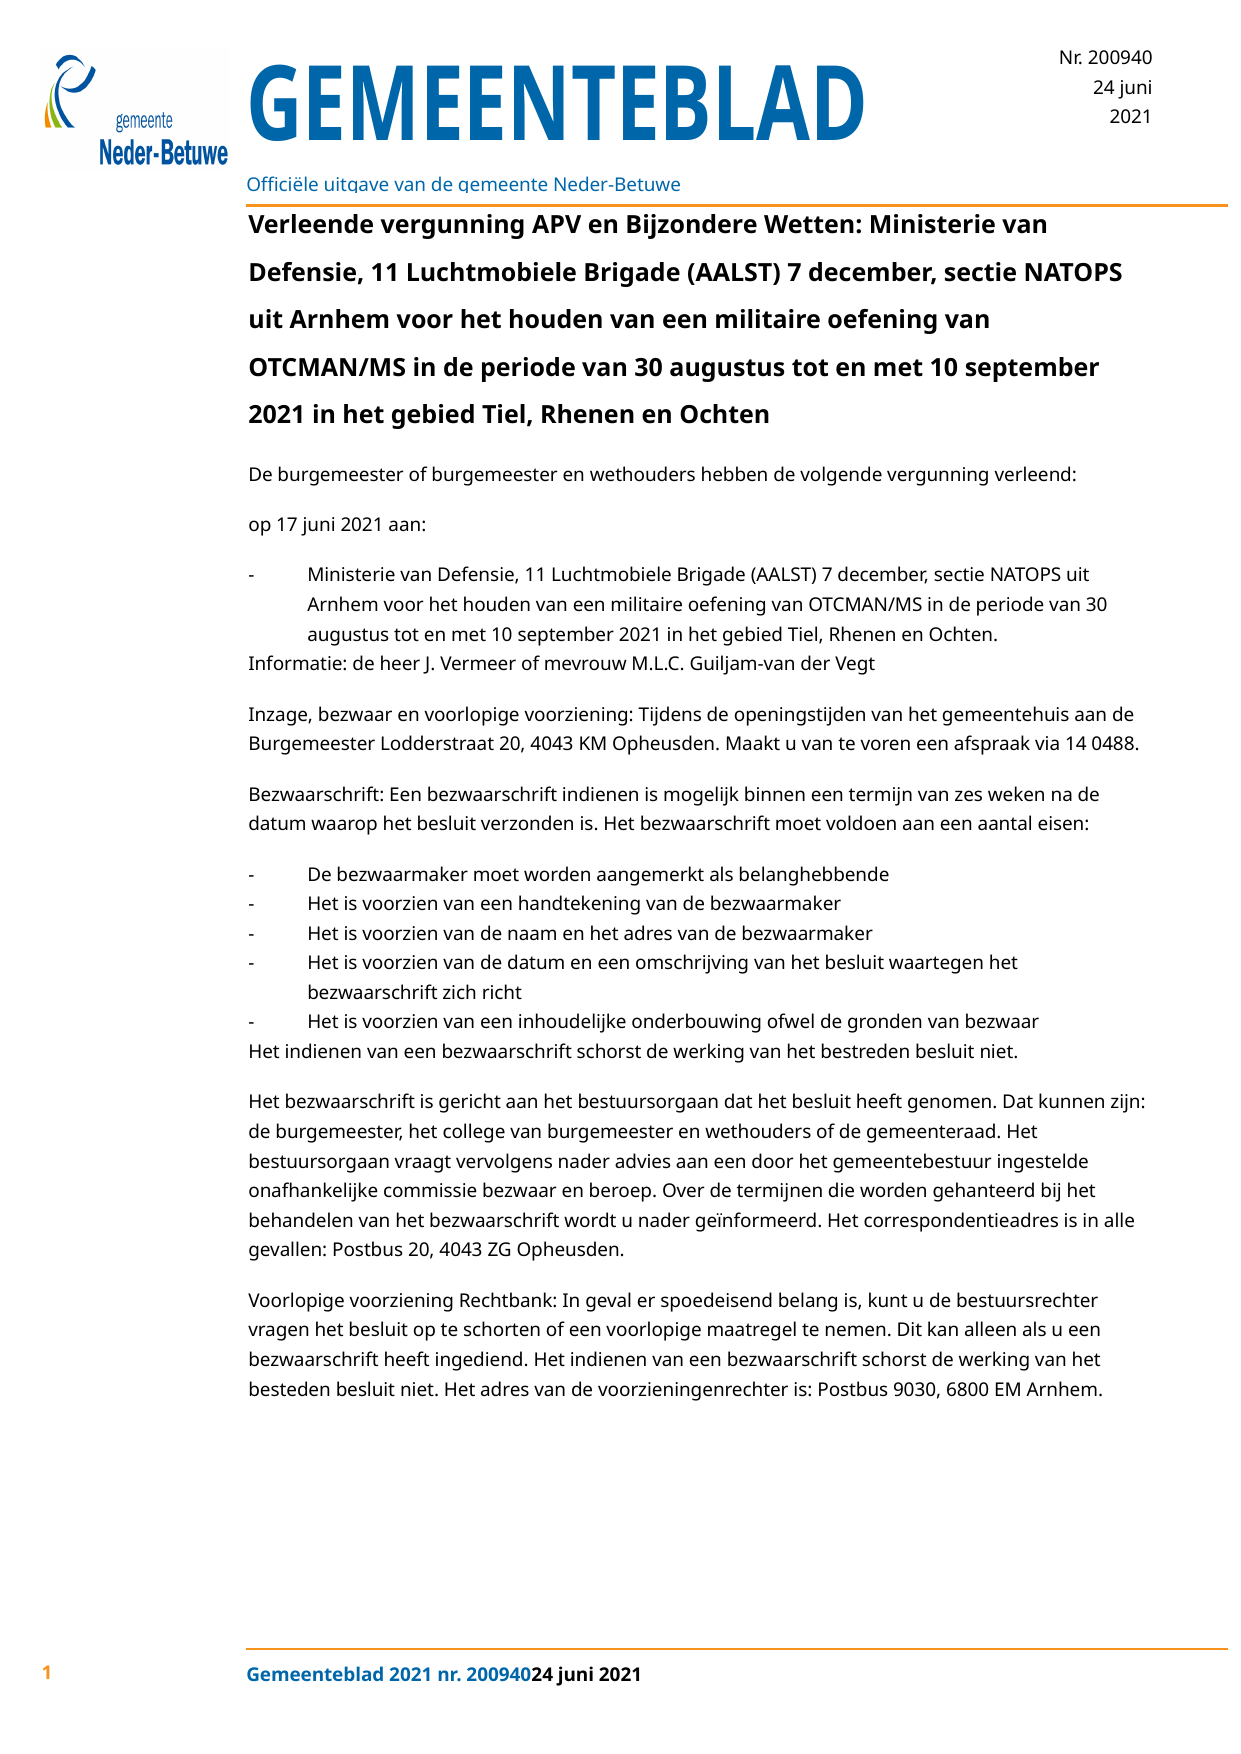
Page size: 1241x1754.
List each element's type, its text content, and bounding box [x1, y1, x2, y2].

picture [41, 47, 231, 172]
text op 17 juni 2021 aan: [248, 511, 1152, 537]
list Het is voorzien van een inhoudelijke onderbouwing ofwel de gronden van bezwaar [248, 1009, 1152, 1034]
list Het is voorzien van de naam en het adres van de bezwaarmaker [248, 920, 1152, 946]
list De bezwaarmaker moet worden aangemerkt als belanghebbende [248, 861, 1152, 886]
text De burgemeester of burgemeester en wethouders hebben de volgende vergunning verleend: [248, 461, 1152, 486]
text Het indienen van een bezwaarschrift schorst de werking van het bestreden besluit niet. [248, 1038, 1152, 1064]
text Bezwaarschrift: Een bezwaarschrift indienen is mogelijk binnen een termijn van zes weken na de datum waarop het besluit verzonden is. Het bezwaarschrift moet voldoen aan een aantal eisen: [248, 781, 1152, 836]
text Informatie: de heer J. Vermeer of mevrouw M.L.C. Guiljam-van der Vegt [248, 650, 1152, 676]
text Voorlopige voorziening Rechtbank: In geval er spoedeisend belang is, kunt u de bestuursrechter vragen het besluit op te schorten of een voorlopige maatregel te nemen. Dit kan alleen als u een bezwaarschrift heeft ingediend. Het indienen van een bezwaarschrift schorst de werking van het besteden besluit niet. Het adres van de voorzieningenrechter is: Postbus 9030, 6800 EM Arnhem. [248, 1287, 1152, 1401]
list Het is voorzien van een handtekening van de bezwaarmaker [248, 890, 1152, 916]
text Inzage, bezwaar en voorlopige voorziening: Tijdens de openingstijden van het gemeentehuis aan de Burgemeester Lodderstraat 20, 4043 KM Opheusden. Maakt u van te voren een afspraak via 14 0488. [248, 701, 1152, 756]
list Het is voorzien van de datum en een omschrijving van het besluit waartegen het bezwaarschrift zich richt [248, 949, 1152, 1005]
list Ministerie van Defensie, 11 Luchtmobiele Brigade (AALST) 7 december, sectie NATOPS uit Arnhem voor het houden van een militaire oefening van OTCMAN/MS in de periode van 30 augustus tot en met 10 september 2021 in het gebied Tiel, Rhenen en Ochten. [248, 562, 1152, 646]
text Het bezwaarschrift is gericht aan het bestuursorgaan dat het besluit heeft genomen. Dat kunnen zijn: de burgemeester, het college van burgemeester en wethouders of de gemeenteraad. Het bestuursorgaan vraagt vervolgens nader advies aan een door het gemeentebestuur ingestelde onafhankelijke commissie bezwaar en beroep. Over de termijnen die worden gehanteerd bij het behandelen van het bezwaarschrift wordt u nader geïnformeerd. Het correspondentieadres is in alle gevallen: Postbus 20, 4043 ZG Opheusden. [248, 1089, 1152, 1262]
text Verleende vergunning APV en Bijzondere Wetten: Ministerie van Defensie, 11 Luchtmobiele Brigade (AALST) 7 december, sectie NATOPS uit Arnhem voor het houden van een militaire oefening van OTCMAN/MS in de periode van 30 augustus tot en met 10 september 2021 in het gebied Tiel, Rhenen en Ochten [248, 207, 1152, 431]
